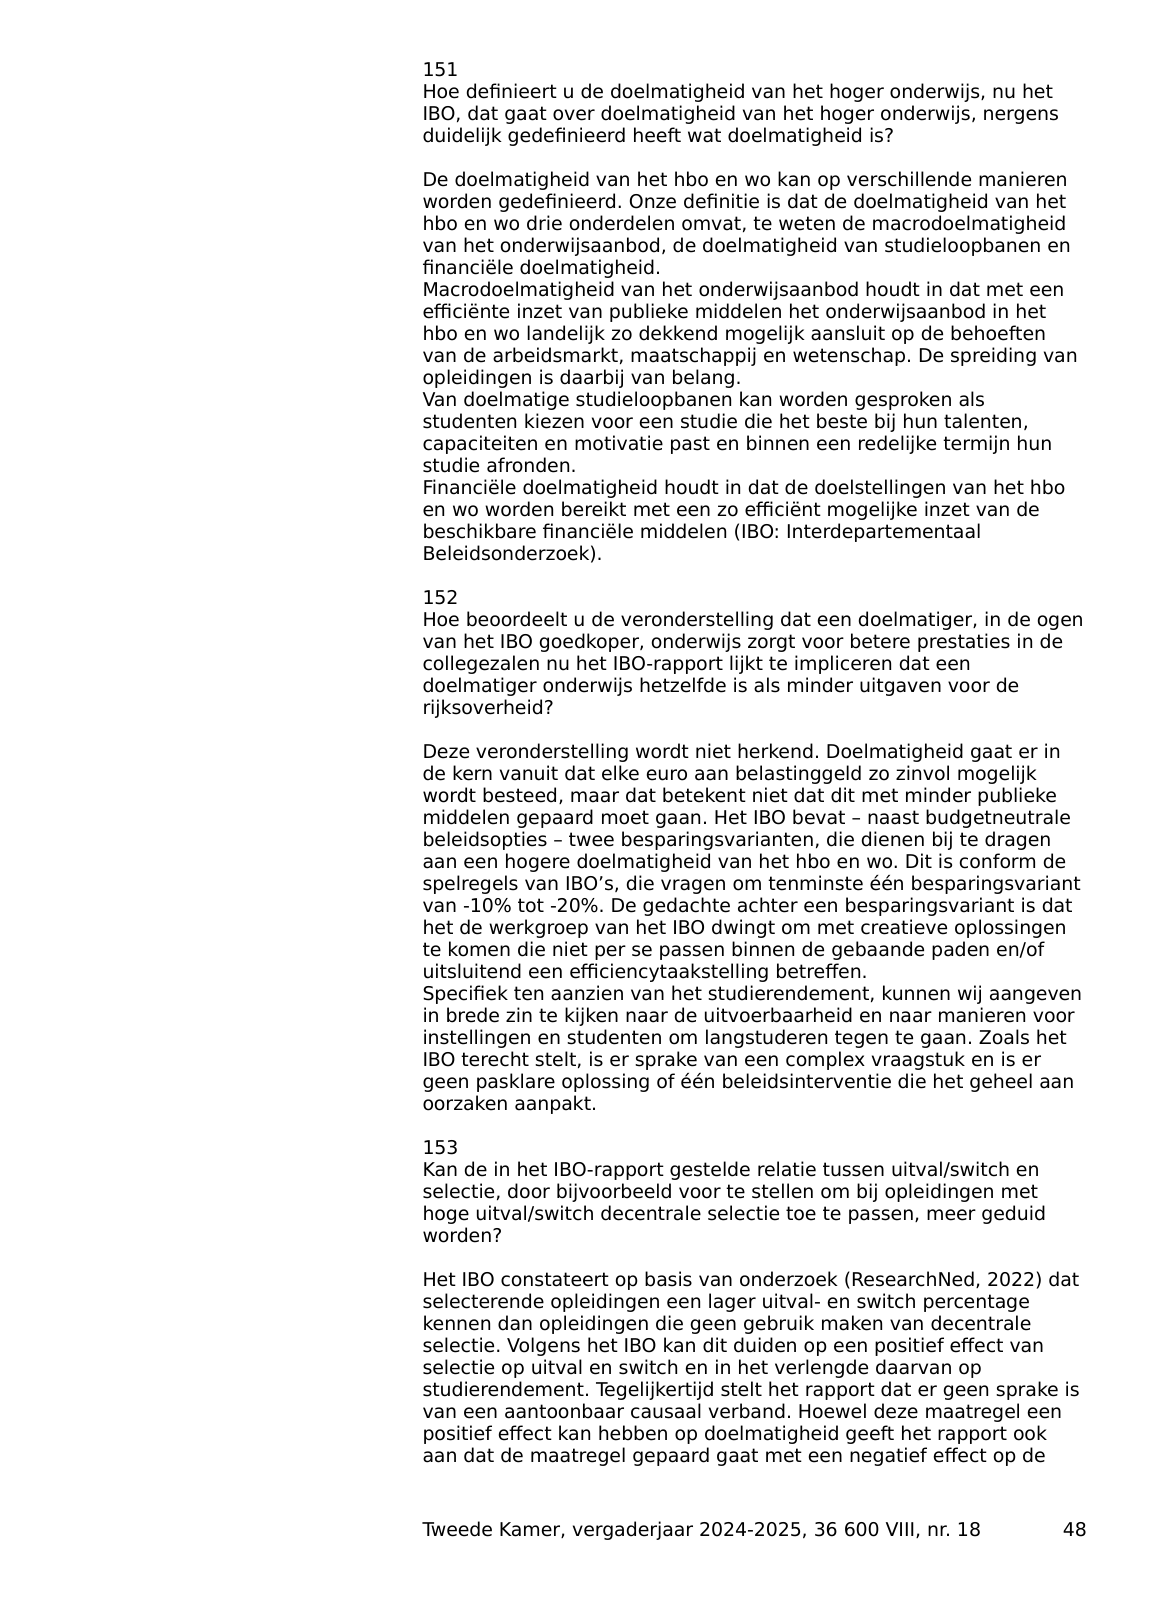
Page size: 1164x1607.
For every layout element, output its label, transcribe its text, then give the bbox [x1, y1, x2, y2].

text De doelmatigheid van het hbo en wo kan op verschillende manieren worden gedefinieerd. Onze definitie is dat de doelmatigheid van het hbo en wo drie onderdelen omvat, te weten de macrodoelmatigheid van het onderwijsaanbod, de doelmatigheid van studieloopbanen en financiële doelmatigheid. [422, 169, 1087, 279]
text Kan de in het IBO-rapport gestelde relatie tussen uitval/switch en selectie, door bijvoorbeeld voor te stellen om bij opleidingen met hoge uitval/switch decentrale selectie toe te passen, meer geduid worden? [422, 1159, 1087, 1247]
text Deze veronderstelling wordt niet herkend. Doelmatigheid gaat er in de kern vanuit dat elke euro aan belastinggeld zo zinvol mogelijk wordt besteed, maar dat betekent niet dat dit met minder publieke middelen gepaard moet gaan. Het IBO bevat – naast budgetneutrale beleidsopties – twee besparingsvarianten, die dienen bij te dragen aan een hogere doelmatigheid van het hbo en wo. Dit is conform de spelregels van IBO’s, die vragen om tenminste één besparingsvariant van -10% tot -20%. De gedachte achter een besparingsvariant is dat het de werkgroep van het IBO dwingt om met creatieve oplossingen te komen die niet per se passen binnen de gebaande paden en/of uitsluitend een efficiencytaakstelling betreffen. [422, 741, 1087, 983]
text Hoe definieert u de doelmatigheid van het hoger onderwijs, nu het IBO, dat gaat over doelmatigheid van het hoger onderwijs, nergens duidelijk gedefinieerd heeft wat doelmatigheid is? [422, 81, 1087, 147]
text 151 [422, 59, 1087, 81]
text 153 [422, 1137, 1087, 1159]
text 152 [422, 587, 1087, 609]
text Het IBO constateert op basis van onderzoek (ResearchNed, 2022) dat selecterende opleidingen een lager uitval- en switch percentage kennen dan opleidingen die geen gebruik maken van decentrale selectie. Volgens het IBO kan dit duiden op een positief effect van selectie op uitval en switch en in het verlengde daarvan op studierendement. Tegelijkertijd stelt het rapport dat er geen sprake is van een aantoonbaar causaal verband. Hoewel deze maatregel een positief effect kan hebben op doelmatigheid geeft het rapport ook aan dat de maatregel gepaard gaat met een negatief effect op de [422, 1269, 1087, 1467]
text Van doelmatige studieloopbanen kan worden gesproken als studenten kiezen voor een studie die het beste bij hun talenten, capaciteiten en motivatie past en binnen een redelijke termijn hun studie afronden. [422, 389, 1087, 477]
text Specifiek ten aanzien van het studierendement, kunnen wij aangeven in brede zin te kijken naar de uitvoerbaarheid en naar manieren voor instellingen en studenten om langstuderen tegen te gaan. Zoals het IBO terecht stelt, is er sprake van een complex vraagstuk en is er geen pasklare oplossing of één beleidsinterventie die het geheel aan oorzaken aanpakt. [422, 983, 1087, 1115]
text Macrodoelmatigheid van het onderwijsaanbod houdt in dat met een efficiënte inzet van publieke middelen het onderwijsaanbod in het hbo en wo landelijk zo dekkend mogelijk aansluit op de behoeften van de arbeidsmarkt, maatschappij en wetenschap. De spreiding van opleidingen is daarbij van belang. [422, 279, 1087, 389]
text Financiële doelmatigheid houdt in dat de doelstellingen van het hbo en wo worden bereikt met een zo efficiënt mogelijke inzet van de beschikbare financiële middelen (IBO: Interdepartementaal Beleidsonderzoek). [422, 477, 1087, 565]
text Hoe beoordeelt u de veronderstelling dat een doelmatiger, in de ogen van het IBO goedkoper, onderwijs zorgt voor betere prestaties in de collegezalen nu het IBO-rapport lijkt te impliceren dat een doelmatiger onderwijs hetzelfde is als minder uitgaven voor de rijksoverheid? [422, 609, 1087, 719]
